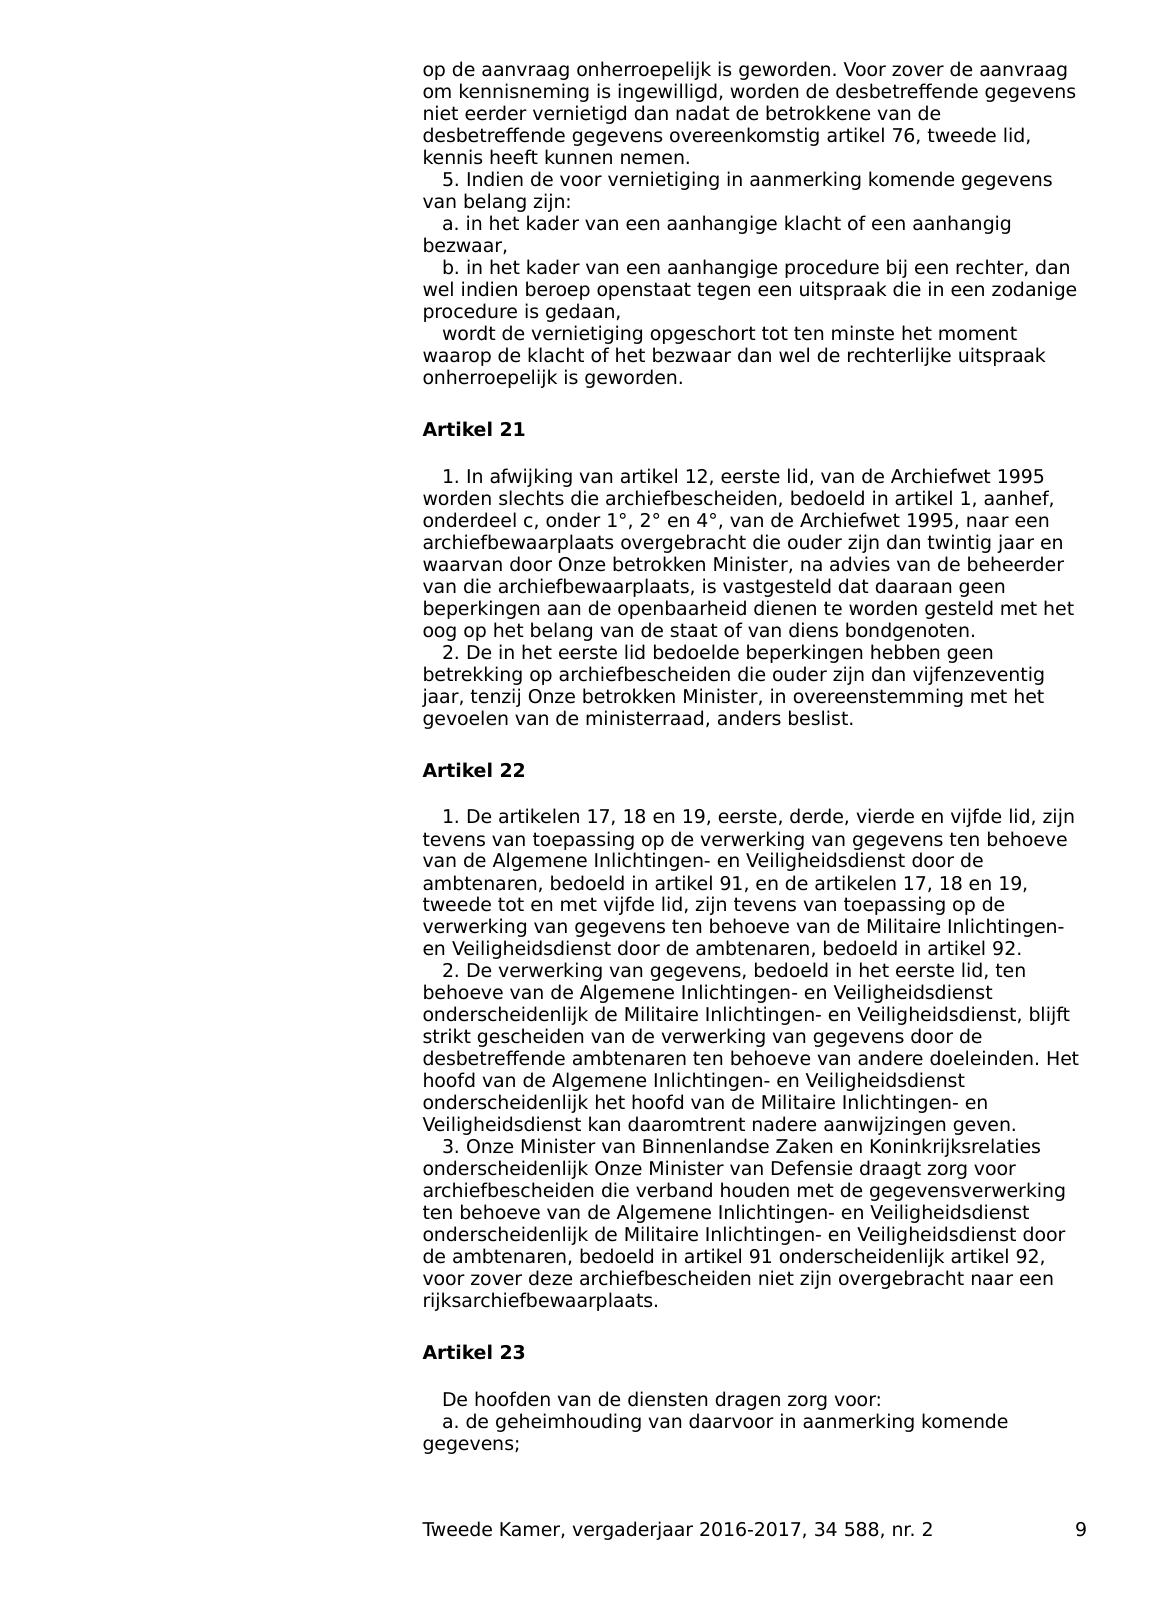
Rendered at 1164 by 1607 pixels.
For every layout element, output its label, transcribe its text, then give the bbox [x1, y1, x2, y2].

text 2. De in het eerste lid bedoelde beperkingen hebben geen betrekking op archiefbescheiden die ouder zijn dan vijfenzeventig jaar, tenzij Onze betrokken Minister, in overeenstemming met het gevoelen van de ministerraad, anders beslist. [422, 642, 1087, 729]
text a. in het kader van een aanhangige klacht of een aanhangig bezwaar, [422, 213, 1087, 257]
text De hoofden van de diensten dragen zorg voor: [422, 1389, 1087, 1411]
text 1. De artikelen 17, 18 en 19, eerste, derde, vierde en vijfde lid, zijn tevens van toepassing op de verwerking van gegevens ten behoeve van de Algemene Inlichtingen- en Veiligheidsdienst door de ambtenaren, bedoeld in artikel 91, en de artikelen 17, 18 en 19, tweede tot en met vijfde lid, zijn tevens van toepassing op de verwerking van gegevens ten behoeve van de Militaire Inlichtingen- en Veiligheidsdienst door de ambtenaren, bedoeld in artikel 92. [422, 806, 1087, 960]
text op de aanvraag onherroepelijk is geworden. Voor zover de aanvraag om kennisneming is ingewilligd, worden de desbetreffende gegevens niet eerder vernietigd dan nadat de betrokkene van de desbetreffende gegevens overeenkomstig artikel 76, tweede lid, kennis heeft kunnen nemen. [422, 59, 1087, 169]
text wordt de vernietiging opgeschort tot ten minste het moment waarop de klacht of het bezwaar dan wel de rechterlijke uitspraak onherroepelijk is geworden. [422, 323, 1087, 389]
text 2. De verwerking van gegevens, bedoeld in het eerste lid, ten behoeve van de Algemene Inlichtingen- en Veiligheidsdienst onderscheidenlijk de Militaire Inlichtingen- en Veiligheidsdienst, blijft strikt gescheiden van de verwerking van gegevens door de desbetreffende ambtenaren ten behoeve van andere doeleinden. Het hoofd van de Algemene Inlichtingen- en Veiligheidsdienst onderscheidenlijk het hoofd van de Militaire Inlichtingen- en Veiligheidsdienst kan daaromtrent nadere aanwijzingen geven. [422, 960, 1087, 1136]
text a. de geheimhouding van daarvoor in aanmerking komende gegevens; [422, 1411, 1087, 1455]
subtitle Artikel 22 [422, 759, 1087, 781]
text 5. Indien de voor vernietiging in aanmerking komende gegevens van belang zijn: [422, 169, 1087, 213]
text 1. In afwijking van artikel 12, eerste lid, van de Archiefwet 1995 worden slechts die archiefbescheiden, bedoeld in artikel 1, aanhef, onderdeel c, onder 1°, 2° en 4°, van de Archiefwet 1995, naar een archiefbewaarplaats overgebracht die ouder zijn dan twintig jaar en waarvan door Onze betrokken Minister, na advies van de beheerder van die archiefbewaarplaats, is vastgesteld dat daaraan geen beperkingen aan de openbaarheid dienen te worden gesteld met het oog op het belang van de staat of van diens bondgenoten. [422, 466, 1087, 642]
text b. in het kader van een aanhangige procedure bij een rechter, dan wel indien beroep openstaat tegen een uitspraak die in een zodanige procedure is gedaan, [422, 257, 1087, 323]
text 3. Onze Minister van Binnenlandse Zaken en Koninkrijksrelaties onderscheidenlijk Onze Minister van Defensie draagt zorg voor archiefbescheiden die verband houden met de gegevensverwerking ten behoeve van de Algemene Inlichtingen- en Veiligheidsdienst onderscheidenlijk de Militaire Inlichtingen- en Veiligheidsdienst door de ambtenaren, bedoeld in artikel 91 onderscheidenlijk artikel 92, voor zover deze archiefbescheiden niet zijn overgebracht naar een rijksarchiefbewaarplaats. [422, 1136, 1087, 1312]
subtitle Artikel 23 [422, 1342, 1087, 1364]
subtitle Artikel 21 [422, 419, 1087, 441]
